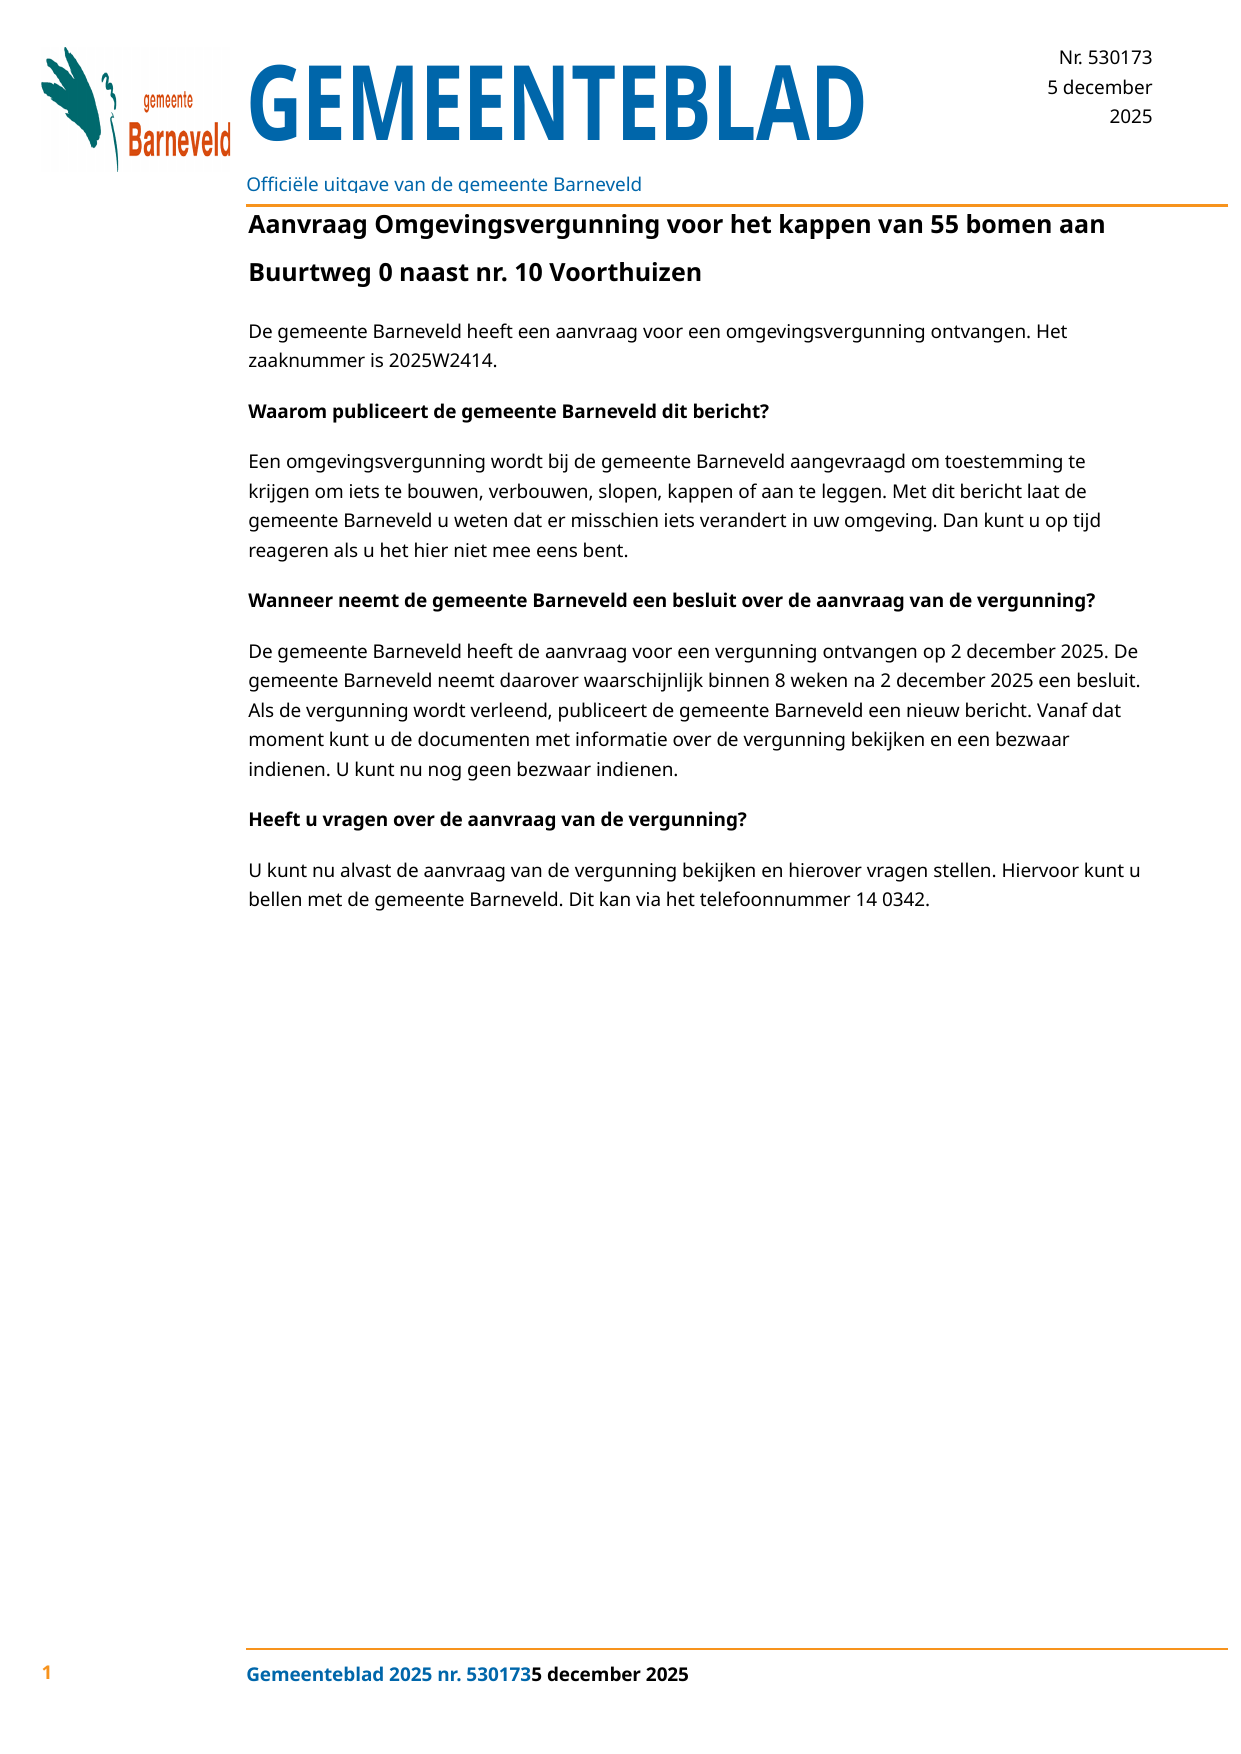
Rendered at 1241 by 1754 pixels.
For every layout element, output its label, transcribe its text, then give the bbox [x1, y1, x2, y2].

text Aanvraag Omgevingsvergunning voor het kappen van 55 bomen aan Buurtweg 0 naast nr. 10 Voorthuizen [248, 207, 1152, 288]
text U kunt nu alvast de aanvraag van de vergunning bekijken en hierover vragen stellen. Hiervoor kunt u bellen met de gemeente Barneveld. Dit kan via het telefoonnummer 14 0342. [248, 857, 1152, 912]
text De gemeente Barneveld heeft een aanvraag voor een omgevingsvergunning ontvangen. Het zaaknummer is 2025W2414. [248, 318, 1152, 373]
text Wanneer neemt de gemeente Barneveld een besluit over de aanvraag van de vergunning? [248, 587, 1152, 613]
text Waarom publiceert de gemeente Barneveld dit bericht? [248, 398, 1152, 424]
text Heeft u vragen over de aanvraag van de vergunning? [248, 807, 1152, 832]
text De gemeente Barneveld heeft de aanvraag voor een vergunning ontvangen op 2 december 2025. De gemeente Barneveld neemt daarover waarschijnlijk binnen 8 weken na 2 december 2025 een besluit. Als de vergunning wordt verleend, publiceert de gemeente Barneveld een nieuw bericht. Vanaf dat moment kunt u de documenten met informatie over de vergunning bekijken en een bezwaar indienen. U kunt nu nog geen bezwaar indienen. [248, 638, 1152, 782]
text Een omgevingsvergunning wordt bij de gemeente Barneveld aangevraagd om toestemming te krijgen om iets te bouwen, verbouwen, slopen, kappen of aan te leggen. Met dit bericht laat de gemeente Barneveld u weten dat er misschien iets verandert in uw omgeving. Dan kunt u op tijd reageren als u het hier niet mee eens bent. [248, 448, 1152, 563]
picture [41, 47, 231, 172]
